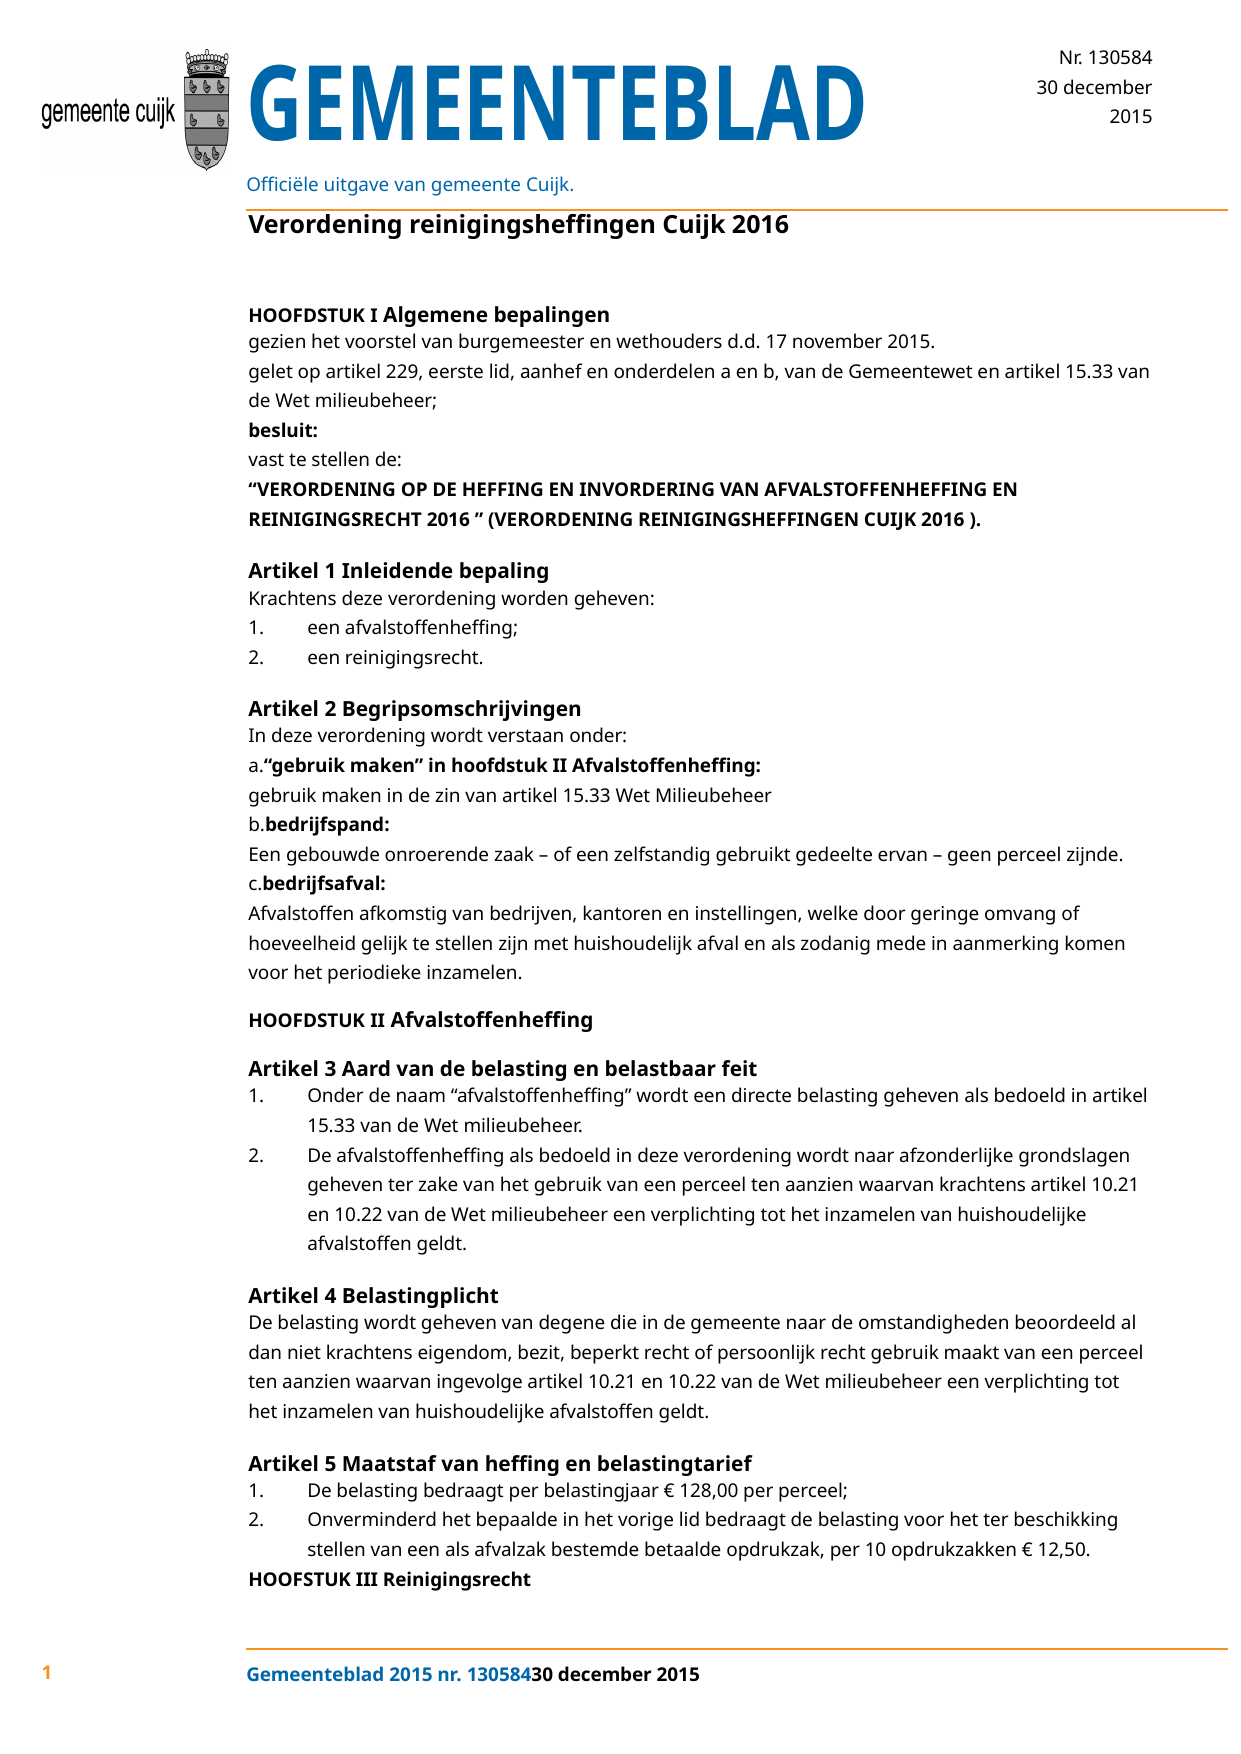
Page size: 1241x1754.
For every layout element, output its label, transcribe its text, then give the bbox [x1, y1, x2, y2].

text besluit: [248, 417, 1152, 443]
text HOOFDSTUK II Afvalstoffenheffing [248, 1005, 1152, 1033]
text In deze verordening wordt verstaan onder: [248, 723, 1152, 748]
list een afvalstoffenheffing; [248, 614, 1152, 640]
list De afvalstoffenheffing als bedoeld in deze verordening wordt naar afzonderlijke grondslagen geheven ter zake van het gebruik van een perceel ten aanzien waarvan krachtens artikel 10.21 en 10.22 van de Wet milieubeheer een verplichting tot het inzamelen van huishoudelijke afvalstoffen geldt. [248, 1142, 1152, 1256]
text Artikel 3 Aard van de belasting en belastbaar feit [248, 1054, 1152, 1083]
text HOOFSTUK III Reinigingsrecht [248, 1566, 1152, 1592]
list een reinigingsrecht. [248, 644, 1152, 669]
text Afvalstoffen afkomstig van bedrijven, kantoren en instellingen, welke door geringe omvang of hoeveelheid gelijk te stellen zijn met huishoudelijk afval en als zodanig mede in aanmerking komen voor het periodieke inzamelen. [248, 900, 1152, 985]
text Verordening reinigingsheffingen Cuijk 2016 [248, 211, 1152, 241]
text Krachtens deze verordening worden geheven: [248, 585, 1152, 610]
text b.bedrijfspand: [248, 811, 1152, 837]
text Artikel 2 Begripsomschrijvingen [248, 694, 1152, 723]
text De belasting wordt geheven van degene die in de gemeente naar de omstandigheden beoordeeld al dan niet krachtens eigendom, bezit, beperkt recht of persoonlijk recht gebruik maakt van een perceel ten aanzien waarvan ingevolge artikel 10.21 en 10.22 van de Wet milieubeheer een verplichting tot het inzamelen van huishoudelijke afvalstoffen geldt. [248, 1309, 1152, 1424]
list De belasting bedraagt per belastingjaar € 128,00 per perceel; [248, 1477, 1152, 1503]
text Een gebouwde onroerende zaak – of een zelfstandig gebruikt gedeelte ervan – geen perceel zijnde. [248, 841, 1152, 867]
list Onverminderd het bepaalde in het vorige lid bedraagt de belasting voor het ter beschikking stellen van een als afvalzak bestemde betaalde opdrukzak, per 10 opdrukzakken € 12,50. [248, 1507, 1152, 1562]
picture [41, 47, 231, 172]
text vast te stellen de: [248, 447, 1152, 472]
list Onder de naam “afvalstoffenheffing” wordt een directe belasting geheven als bedoeld in artikel 15.33 van de Wet milieubeheer. [248, 1083, 1152, 1138]
text gebruik maken in de zin van artikel 15.33 Wet Milieubeheer [248, 782, 1152, 808]
text Artikel 4 Belastingplicht [248, 1281, 1152, 1309]
text HOOFDSTUK I Algemene bepalingen [248, 300, 1152, 328]
text Artikel 5 Maatstaf van heffing en belastingtarief [248, 1449, 1152, 1477]
text Artikel 1 Inleidende bepaling [248, 556, 1152, 585]
text gezien het voorstel van burgemeester en wethouders d.d. 17 november 2015. [248, 328, 1152, 354]
text “VERORDENING OP DE HEFFING EN INVORDERING VAN AFVALSTOFFENHEFFING EN REINIGINGSRECHT 2016 ” (VERORDENING REINIGINGSHEFFINGEN CUIJK 2016 ). [248, 476, 1152, 532]
text a.“gebruik maken” in hoofdstuk II Afvalstoffenheffing: [248, 752, 1152, 778]
text gelet op artikel 229, eerste lid, aanhef en onderdelen a en b, van de Gemeentewet en artikel 15.33 van de Wet milieubeheer; [248, 358, 1152, 413]
text c.bedrijfsafval: [248, 871, 1152, 896]
